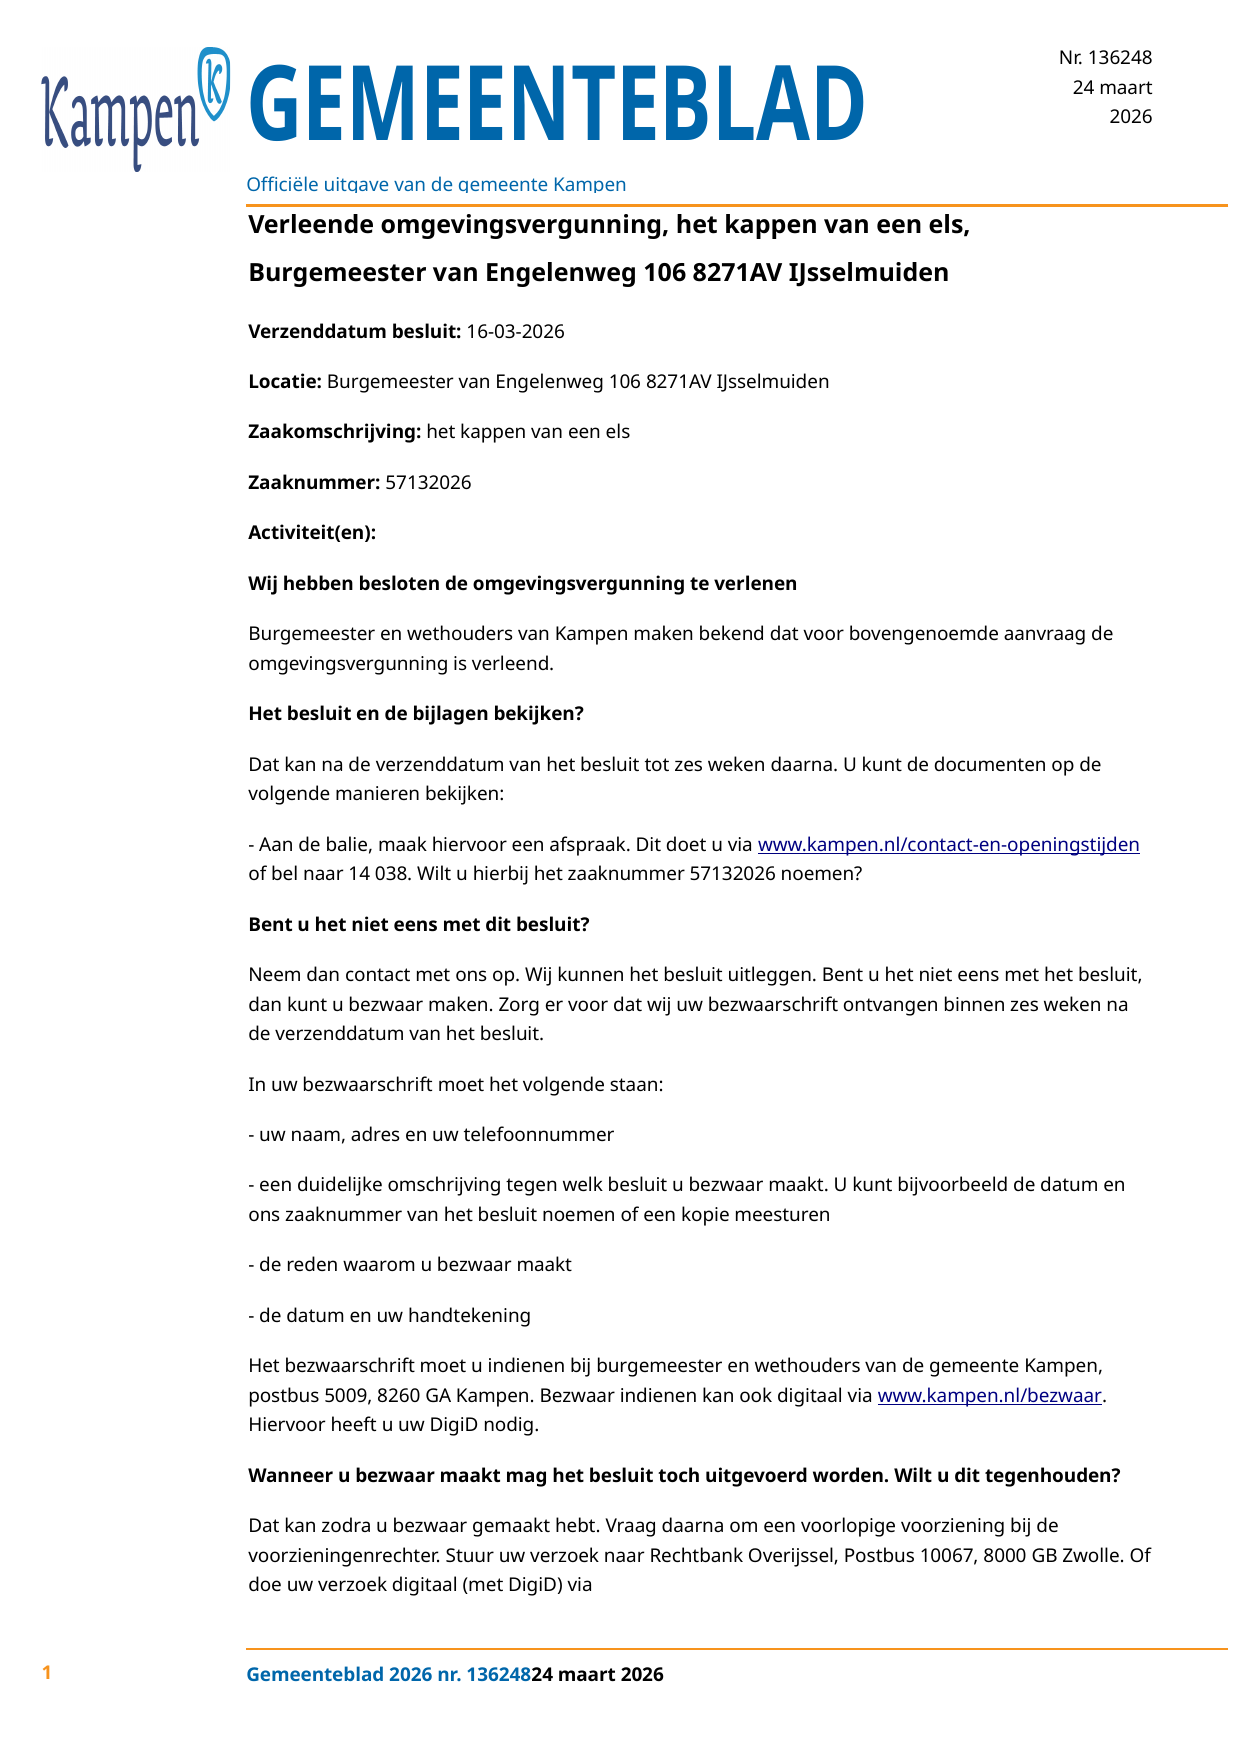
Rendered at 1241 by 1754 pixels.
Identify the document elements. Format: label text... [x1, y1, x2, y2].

text Locatie: Burgemeester van Engelenweg 106 8271AV IJsselmuiden [248, 368, 1152, 394]
text Zaaknummer: 57132026 [248, 469, 1152, 495]
text - uw naam, adres en uw telefoonnummer [248, 1121, 1152, 1147]
text Neem dan contact met ons op. Wij kunnen het besluit uitleggen. Bent u het niet eens met het besluit, dan kunt u bezwaar maken. Zorg er voor dat wij uw bezwaarschrift ontvangen binnen zes weken na de verzenddatum van het besluit. [248, 961, 1152, 1046]
text Het besluit en de bijlagen bekijken? [248, 700, 1152, 726]
text Verzenddatum besluit: 16-03-2026 [248, 318, 1152, 344]
text - een duidelijke omschrijving tegen welk besluit u bezwaar maakt. U kunt bijvoorbeeld de datum en ons zaaknummer van het besluit noemen of een kopie meesturen [248, 1172, 1152, 1227]
text - Aan de balie, maak hiervoor een afspraak. Dit doet u via www.kampen.nl/contact-en-openingstijden of bel naar 14 038. Wilt u hierbij het zaaknummer 57132026 noemen? [248, 831, 1152, 886]
text - de reden waarom u bezwaar maakt [248, 1252, 1152, 1277]
text Dat kan zodra u bezwaar gemaakt hebt. Vraag daarna om een voorlopige voorziening bij de voorzieningenrechter. Stuur uw verzoek naar Rechtbank Overijssel, Postbus 10067, 8000 GB Zwolle. Of doe uw verzoek digitaal (met DigiD) via [248, 1512, 1152, 1597]
text - de datum en uw handtekening [248, 1302, 1152, 1328]
text Bent u het niet eens met dit besluit? [248, 911, 1152, 937]
text Wanneer u bezwaar maakt mag het besluit toch uitgevoerd worden. Wilt u dit tegenhouden? [248, 1462, 1152, 1488]
text Wij hebben besloten de omgevingsvergunning te verlenen [248, 570, 1152, 596]
text Verleende omgevingsvergunning, het kappen van een els, Burgemeester van Engelenweg 106 8271AV IJsselmuiden [248, 207, 1152, 288]
text Burgemeester en wethouders van Kampen maken bekend dat voor bovengenoemde aanvraag de omgevingsvergunning is verleend. [248, 620, 1152, 676]
text Zaakomschrijving: het kappen van een els [248, 419, 1152, 444]
text Dat kan na de verzenddatum van het besluit tot zes weken daarna. U kunt de documenten op de volgende manieren bekijken: [248, 751, 1152, 806]
text Het bezwaarschrift moet u indienen bij burgemeester en wethouders van de gemeente Kampen, postbus 5009, 8260 GA Kampen. Bezwaar indienen kan ook digitaal via www.kampen.nl/bezwaar. Hiervoor heeft u uw DigiD nodig. [248, 1352, 1152, 1437]
text Activiteit(en): [248, 519, 1152, 545]
picture [41, 47, 231, 172]
text In uw bezwaarschrift moet het volgende staan: [248, 1071, 1152, 1097]
